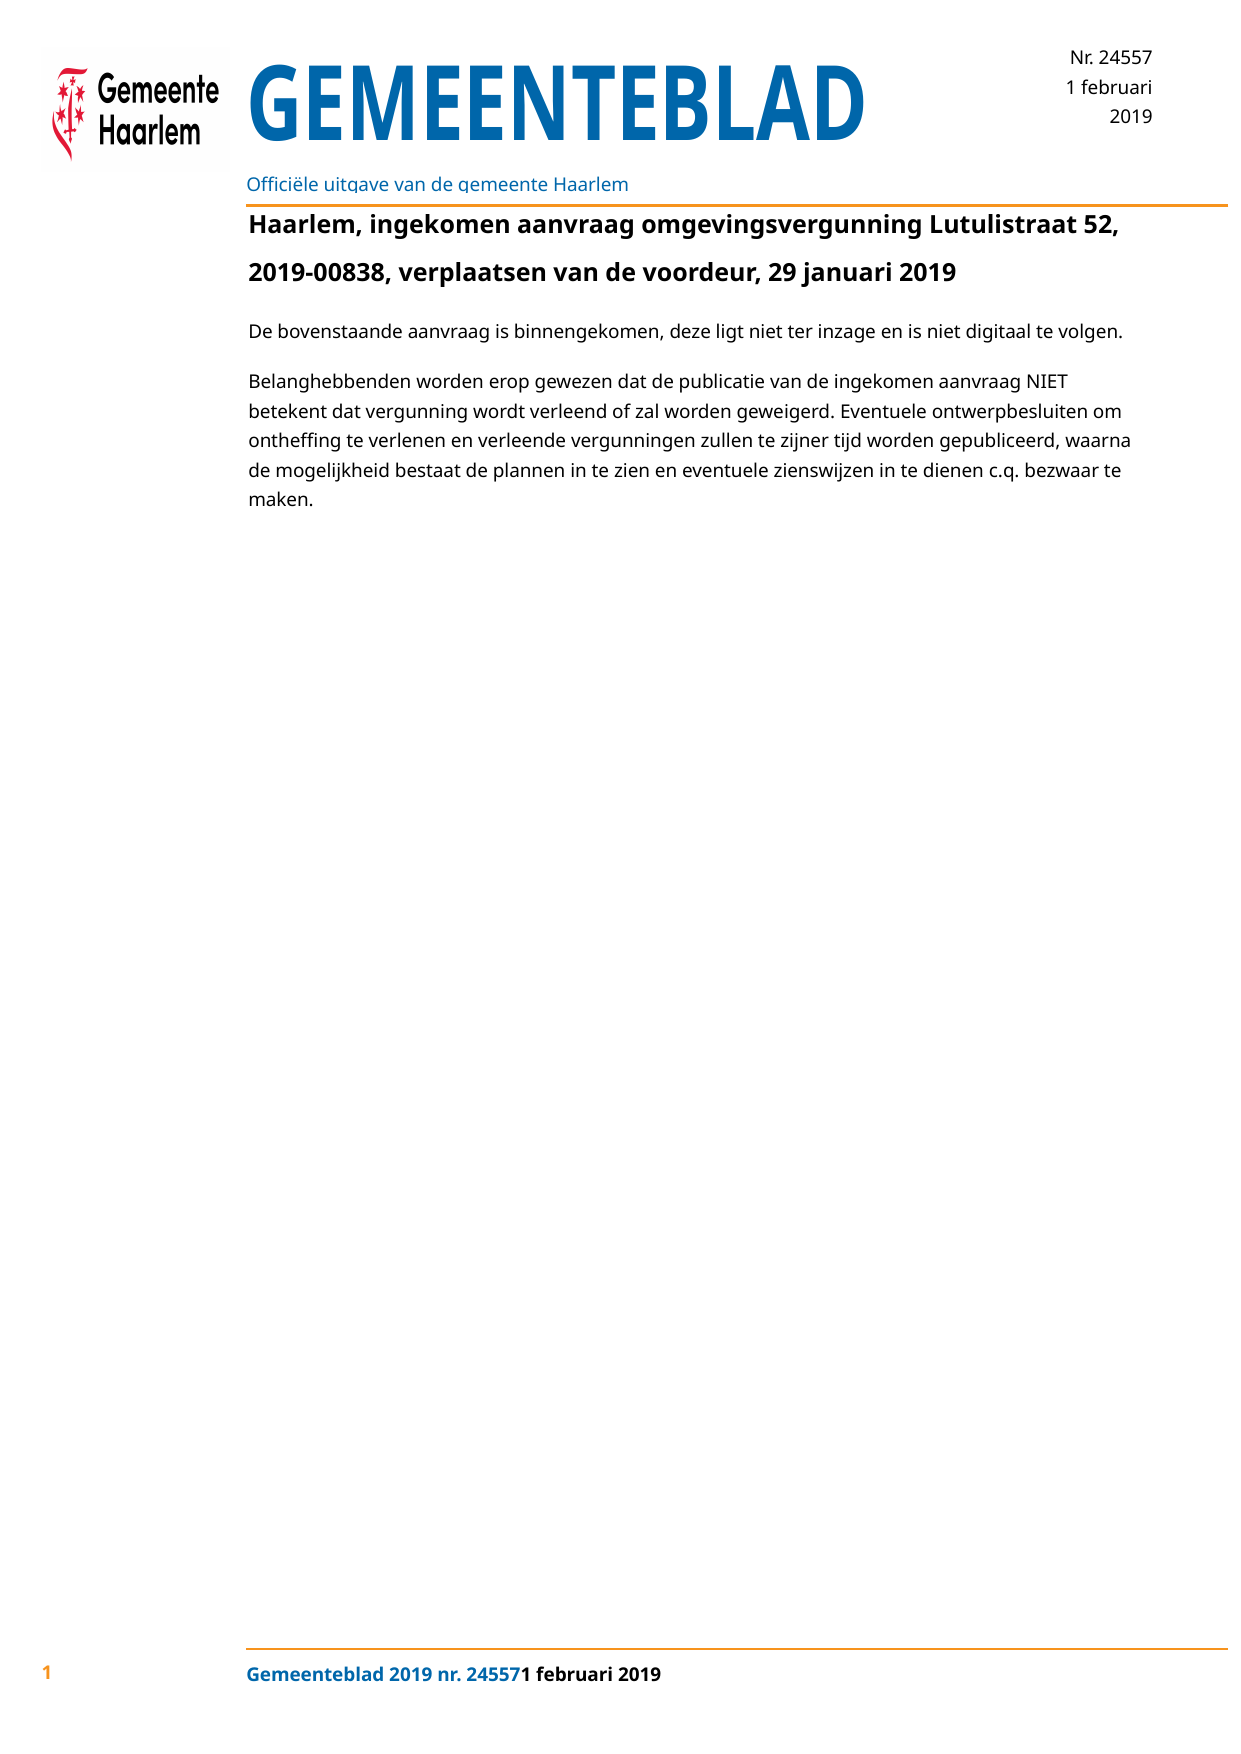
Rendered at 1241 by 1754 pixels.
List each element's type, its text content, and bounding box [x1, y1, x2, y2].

text Haarlem, ingekomen aanvraag omgevingsvergunning Lutulistraat 52, 2019-00838, verplaatsen van de voordeur, 29 januari 2019 [248, 207, 1152, 288]
picture [41, 47, 231, 172]
text De bovenstaande aanvraag is binnengekomen, deze ligt niet ter inzage en is niet digitaal te volgen. [248, 318, 1152, 344]
text Belanghebbenden worden erop gewezen dat de publicatie van de ingekomen aanvraag NIET betekent dat vergunning wordt verleend of zal worden geweigerd. Eventuele ontwerpbesluiten om ontheffing te verlenen en verleende vergunningen zullen te zijner tijd worden gepubliceerd, waarna de mogelijkheid bestaat de plannen in te zien en eventuele zienswijzen in te dienen c.q. bezwaar te maken. [248, 368, 1152, 512]
